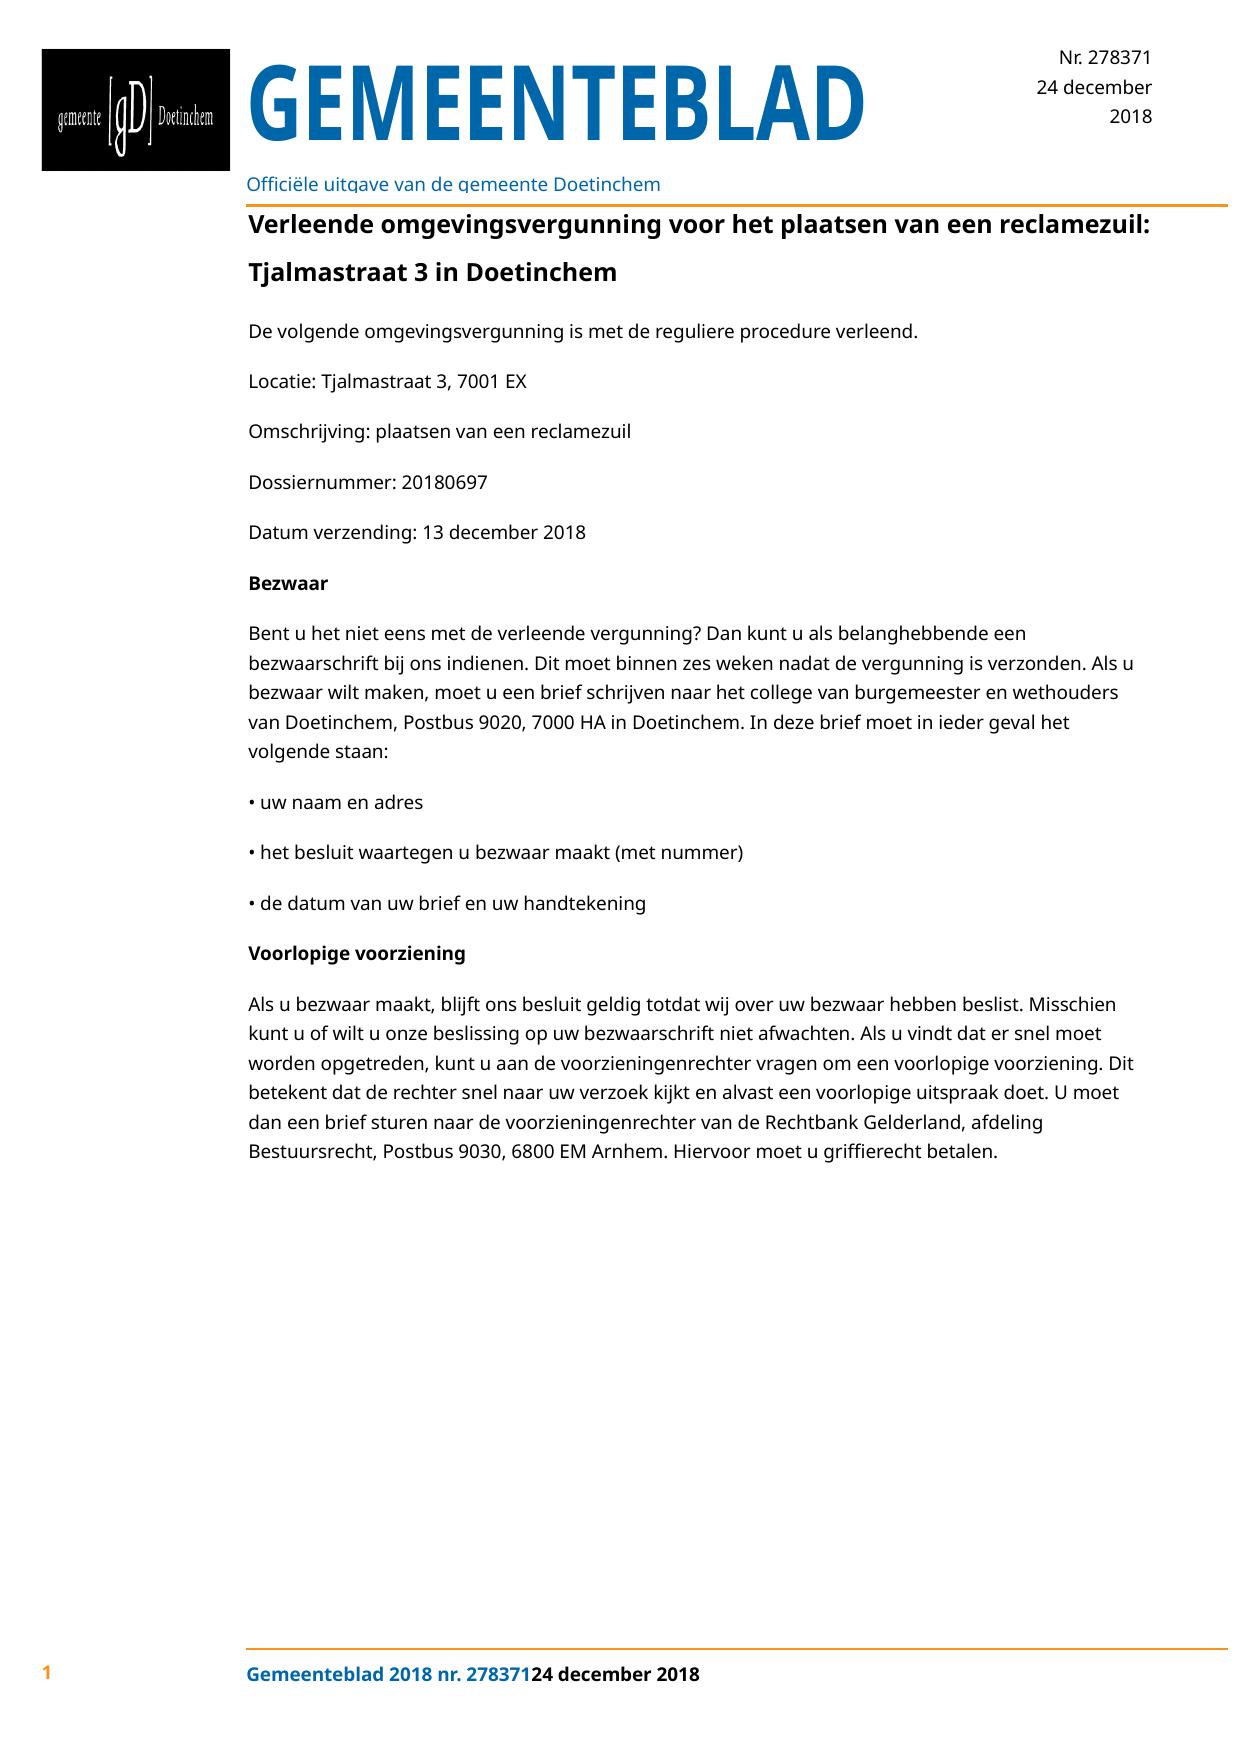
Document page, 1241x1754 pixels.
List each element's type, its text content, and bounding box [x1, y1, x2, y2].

text • de datum van uw brief en uw handtekening [248, 890, 1152, 916]
picture [41, 47, 231, 172]
text Verleende omgevingsvergunning voor het plaatsen van een reclamezuil: Tjalmastraat 3 in Doetinchem [248, 207, 1152, 288]
text De volgende omgevingsvergunning is met de reguliere procedure verleend. [248, 318, 1152, 344]
text Voorlopige voorziening [248, 940, 1152, 966]
text Als u bezwaar maakt, blijft ons besluit geldig totdat wij over uw bezwaar hebben beslist. Misschien kunt u of wilt u onze beslissing op uw bezwaarschrift niet afwachten. Als u vindt dat er snel moet worden opgetreden, kunt u aan de voorzieningenrechter vragen om een voorlopige voorziening. Dit betekent dat de rechter snel naar uw verzoek kijkt en alvast een voorlopige uitspraak doet. U moet dan een brief sturen naar de voorzieningenrechter van de Rechtbank Gelderland, afdeling Bestuursrecht, Postbus 9030, 6800 EM Arnhem. Hiervoor moet u griffierecht betalen. [248, 991, 1152, 1164]
text Omschrijving: plaatsen van een reclamezuil [248, 419, 1152, 444]
text Dossiernummer: 20180697 [248, 469, 1152, 495]
text Locatie: Tjalmastraat 3, 7001 EX [248, 368, 1152, 394]
text • het besluit waartegen u bezwaar maakt (met nummer) [248, 839, 1152, 865]
text • uw naam en adres [248, 789, 1152, 815]
text Bezwaar [248, 570, 1152, 596]
text Bent u het niet eens met de verleende vergunning? Dan kunt u als belanghebbende een bezwaarschrift bij ons indienen. Dit moet binnen zes weken nadat de vergunning is verzonden. Als u bezwaar wilt maken, moet u een brief schrijven naar het college van burgemeester en wethouders van Doetinchem, Postbus 9020, 7000 HA in Doetinchem. In deze brief moet in ieder geval het volgende staan: [248, 620, 1152, 764]
text Datum verzending: 13 december 2018 [248, 519, 1152, 545]
